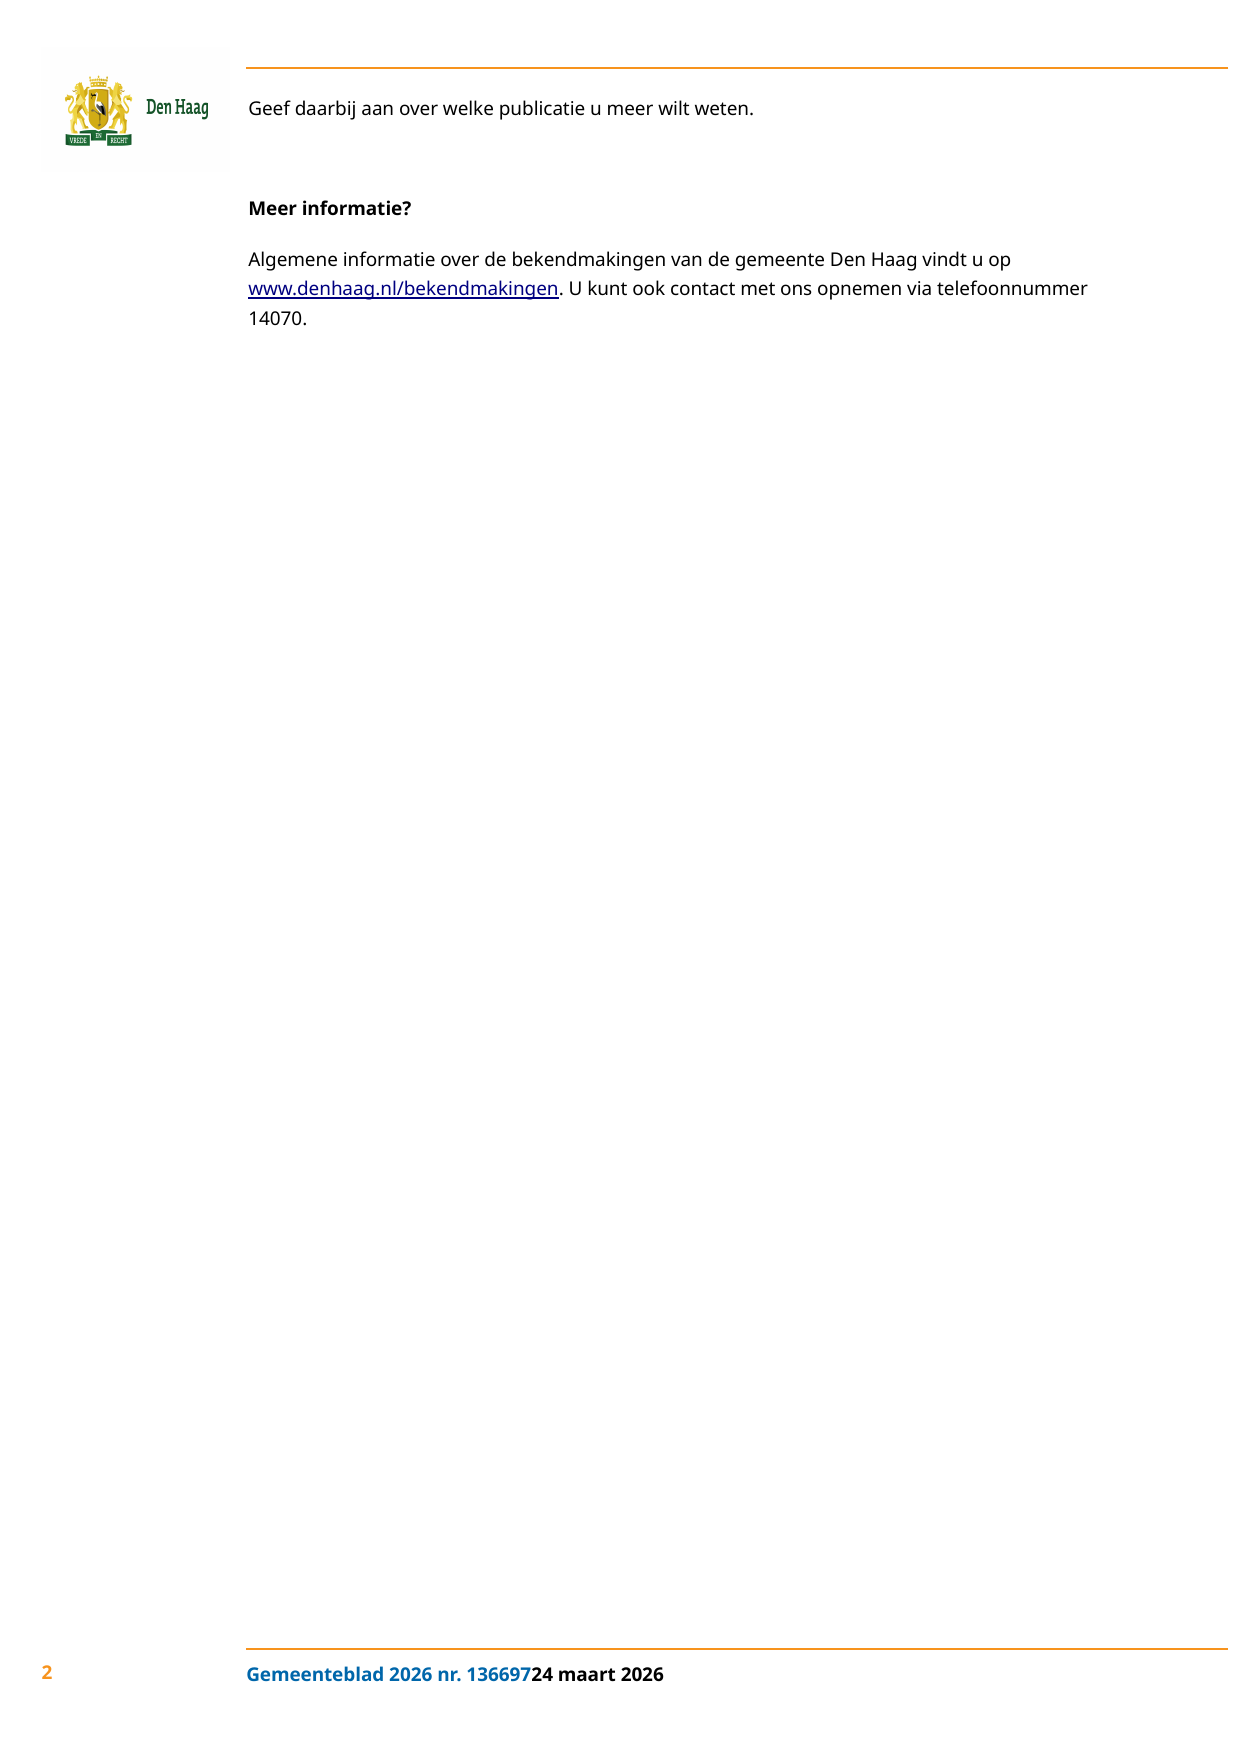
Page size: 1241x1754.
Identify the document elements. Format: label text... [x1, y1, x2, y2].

text Algemene informatie over de bekendmakingen van de gemeente Den Haag vindt u op www.denhaag.nl/bekendmakingen. U kunt ook contact met ons opnemen via telefoonnummer 14070. [248, 246, 1152, 331]
picture [41, 47, 231, 172]
text Geef daarbij aan over welke publicatie u meer wilt weten. [248, 95, 1152, 121]
text Meer informatie? [248, 196, 1152, 221]
